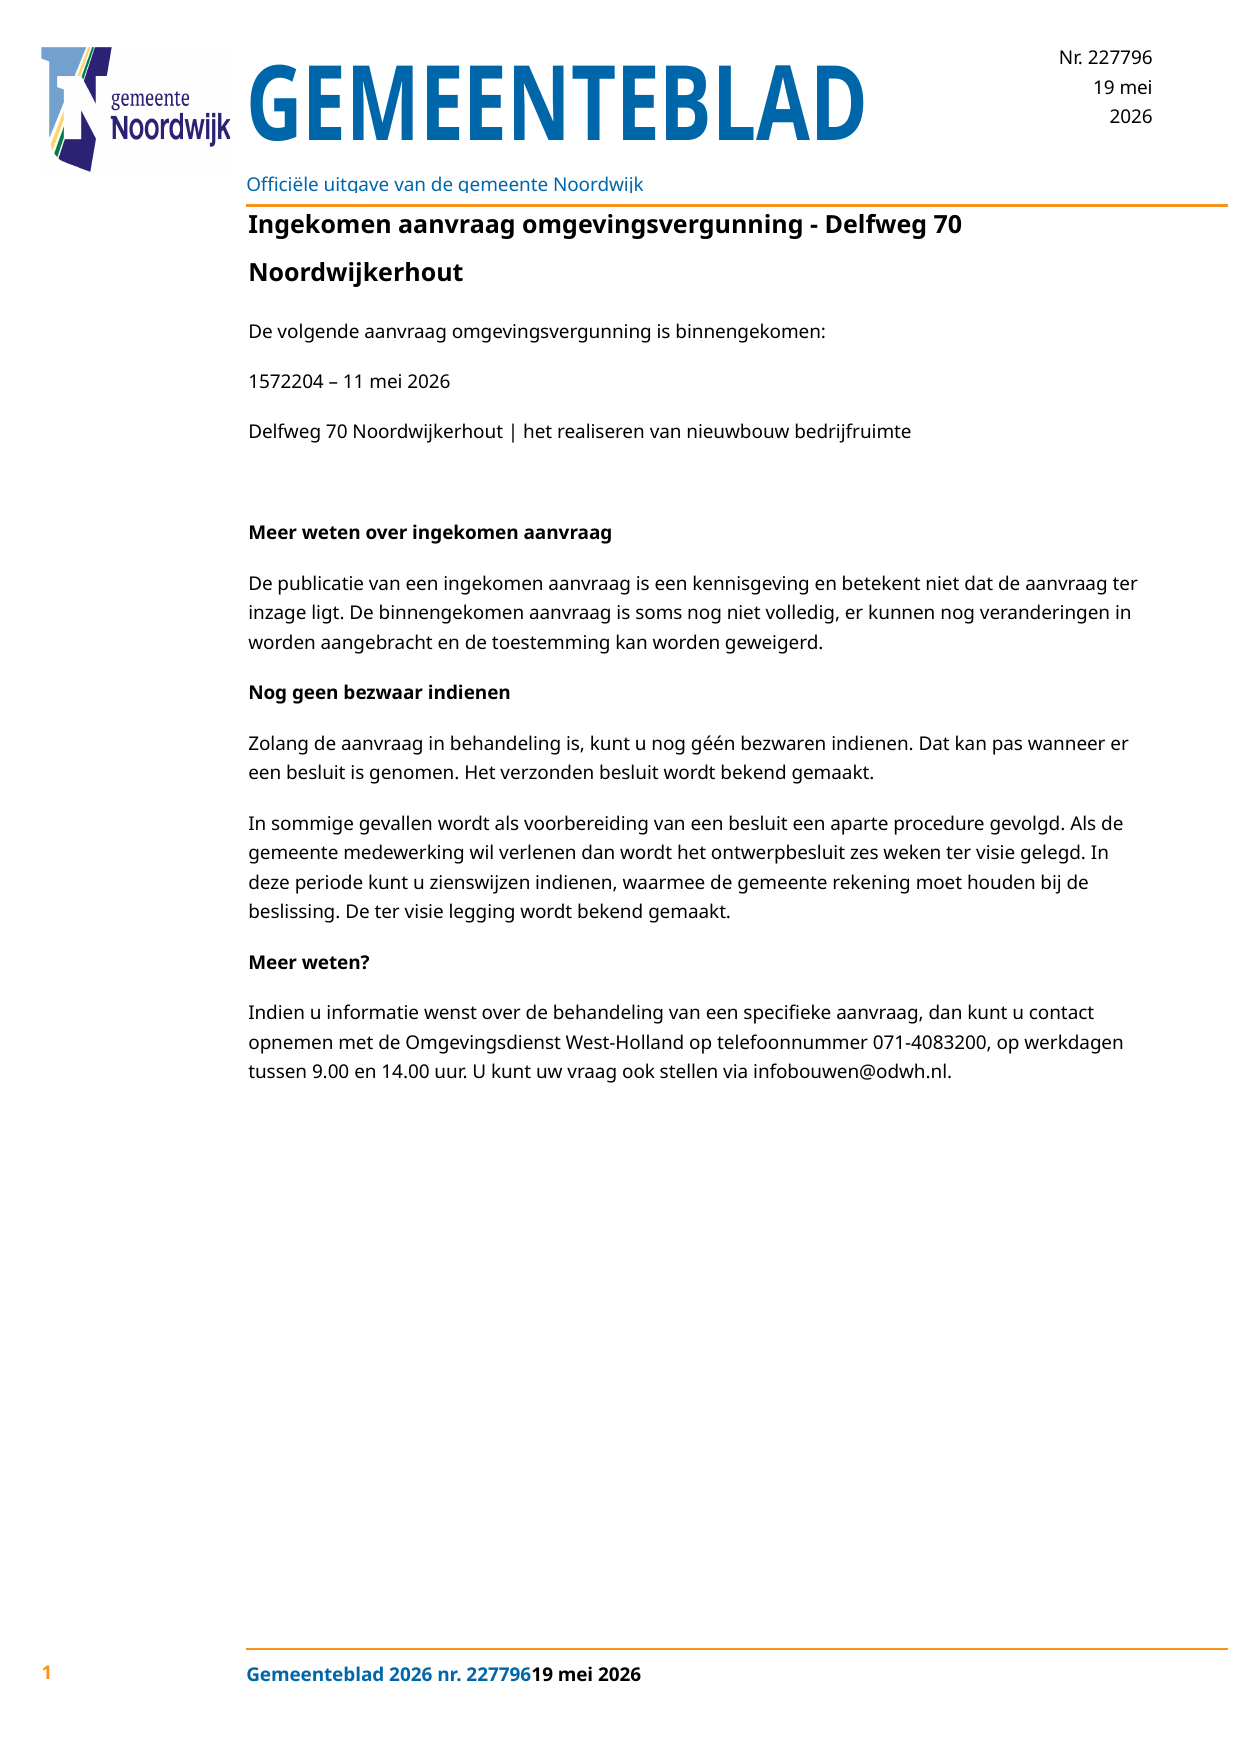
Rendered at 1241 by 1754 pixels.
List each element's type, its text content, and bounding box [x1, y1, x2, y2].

text Indien u informatie wenst over de behandeling van een specifieke aanvraag, dan kunt u contact opnemen met de Omgevingsdienst West-Holland op telefoonnummer 071-4083200, op werkdagen tussen 9.00 en 14.00 uur. U kunt uw vraag ook stellen via infobouwen@odwh.nl. [248, 999, 1152, 1084]
text Ingekomen aanvraag omgevingsvergunning - Delfweg 70 Noordwijkerhout [248, 207, 1152, 288]
text Nog geen bezwaar indienen [248, 679, 1152, 705]
picture [41, 47, 231, 172]
text Delfweg 70 Noordwijkerhout | het realiseren van nieuwbouw bedrijfruimte [248, 419, 1152, 444]
text De volgende aanvraag omgevingsvergunning is binnengekomen: [248, 318, 1152, 344]
text 1572204 – 11 mei 2026 [248, 368, 1152, 394]
text Meer weten? [248, 949, 1152, 975]
text Meer weten over ingekomen aanvraag [248, 519, 1152, 545]
text De publicatie van een ingekomen aanvraag is een kennisgeving en betekent niet dat de aanvraag ter inzage ligt. De binnengekomen aanvraag is soms nog niet volledig, er kunnen nog veranderingen in worden aangebracht en de toestemming kan worden geweigerd. [248, 570, 1152, 655]
text Zolang de aanvraag in behandeling is, kunt u nog géén bezwaren indienen. Dat kan pas wanneer er een besluit is genomen. Het verzonden besluit wordt bekend gemaakt. [248, 730, 1152, 785]
text In sommige gevallen wordt als voorbereiding van een besluit een aparte procedure gevolgd. Als de gemeente medewerking wil verlenen dan wordt het ontwerpbesluit zes weken ter visie gelegd. In deze periode kunt u zienswijzen indienen, waarmee de gemeente rekening moet houden bij de beslissing. De ter visie legging wordt bekend gemaakt. [248, 810, 1152, 924]
